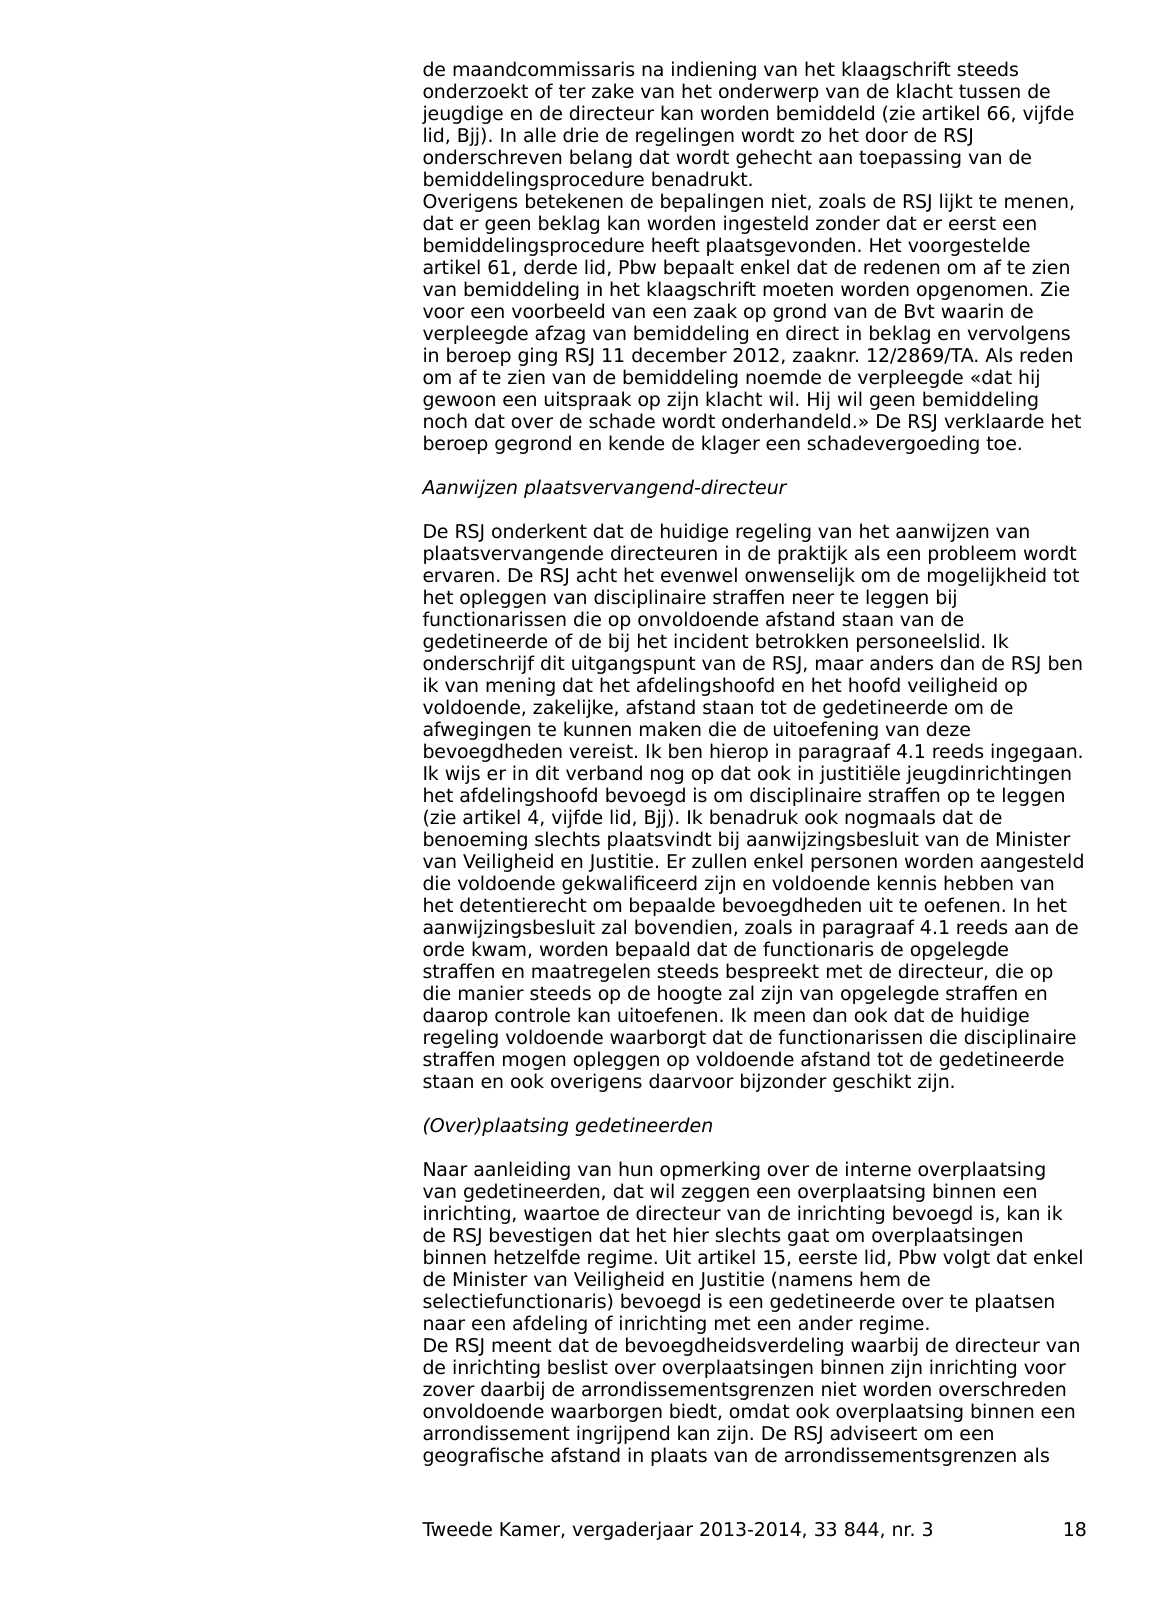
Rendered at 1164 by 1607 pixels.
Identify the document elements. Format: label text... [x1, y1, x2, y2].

text De RSJ onderkent dat de huidige regeling van het aanwijzen van plaatsvervangende directeuren in de praktijk als een probleem wordt ervaren. De RSJ acht het evenwel onwenselijk om de mogelijkheid tot het opleggen van disciplinaire straffen neer te leggen bij functionarissen die op onvoldoende afstand staan van de gedetineerde of de bij het incident betrokken personeelslid. Ik onderschrijf dit uitgangspunt van de RSJ, maar anders dan de RSJ ben ik van mening dat het afdelingshoofd en het hoofd veiligheid op voldoende, zakelijke, afstand staan tot de gedetineerde om de afwegingen te kunnen maken die de uitoefening van deze bevoegdheden vereist. Ik ben hierop in paragraaf 4.1 reeds ingegaan. Ik wijs er in dit verband nog op dat ook in justitiële jeugdinrichtingen het afdelingshoofd bevoegd is om disciplinaire straffen op te leggen (zie artikel 4, vijfde lid, Bjj). Ik benadruk ook nogmaals dat de benoeming slechts plaatsvindt bij aanwijzingsbesluit van de Minister van Veiligheid en Justitie. Er zullen enkel personen worden aangesteld die voldoende gekwalificeerd zijn en voldoende kennis hebben van het detentierecht om bepaalde bevoegdheden uit te oefenen. In het aanwijzingsbesluit zal bovendien, zoals in paragraaf 4.1 reeds aan de orde kwam, worden bepaald dat de functionaris de opgelegde straffen en maatregelen steeds bespreekt met de directeur, die op die manier steeds op de hoogte zal zijn van opgelegde straffen en daarop controle kan uitoefenen. Ik meen dan ook dat de huidige regeling voldoende waarborgt dat de functionarissen die disciplinaire straffen mogen opleggen op voldoende afstand tot de gedetineerde staan en ook overigens daarvoor bijzonder geschikt zijn. [422, 521, 1087, 1092]
text De RSJ meent dat de bevoegdheidsverdeling waarbij de directeur van de inrichting beslist over overplaatsingen binnen zijn inrichting voor zover daarbij de arrondissementsgrenzen niet worden overschreden onvoldoende waarborgen biedt, omdat ook overplaatsing binnen een arrondissement ingrijpend kan zijn. De RSJ adviseert om een geografische afstand in plaats van de arrondissementsgrenzen als [422, 1335, 1087, 1467]
subtitle Aanwijzen plaatsvervangend-directeur [422, 477, 1087, 499]
text de maandcommissaris na indiening van het klaagschrift steeds onderzoekt of ter zake van het onderwerp van de klacht tussen de jeugdige en de directeur kan worden bemiddeld (zie artikel 66, vijfde lid, Bjj). In alle drie de regelingen wordt zo het door de RSJ onderschreven belang dat wordt gehecht aan toepassing van de bemiddelingsprocedure benadrukt. [422, 59, 1087, 191]
subtitle (Over)plaatsing gedetineerden [422, 1115, 1087, 1137]
text Naar aanleiding van hun opmerking over de interne overplaatsing van gedetineerden, dat wil zeggen een overplaatsing binnen een inrichting, waartoe de directeur van de inrichting bevoegd is, kan ik de RSJ bevestigen dat het hier slechts gaat om overplaatsingen binnen hetzelfde regime. Uit artikel 15, eerste lid, Pbw volgt dat enkel de Minister van Veiligheid en Justitie (namens hem de selectiefunctionaris) bevoegd is een gedetineerde over te plaatsen naar een afdeling of inrichting met een ander regime. [422, 1159, 1087, 1335]
text Overigens betekenen de bepalingen niet, zoals de RSJ lijkt te menen, dat er geen beklag kan worden ingesteld zonder dat er eerst een bemiddelingsprocedure heeft plaatsgevonden. Het voorgestelde artikel 61, derde lid, Pbw bepaalt enkel dat de redenen om af te zien van bemiddeling in het klaagschrift moeten worden opgenomen. Zie voor een voorbeeld van een zaak op grond van de Bvt waarin de verpleegde afzag van bemiddeling en direct in beklag en vervolgens in beroep ging RSJ 11 december 2012, zaaknr. 12/2869/TA. Als reden om af te zien van de bemiddeling noemde de verpleegde «dat hij gewoon een uitspraak op zijn klacht wil. Hij wil geen bemiddeling noch dat over de schade wordt onderhandeld.» De RSJ verklaarde het beroep gegrond en kende de klager een schadevergoeding toe. [422, 191, 1087, 455]
